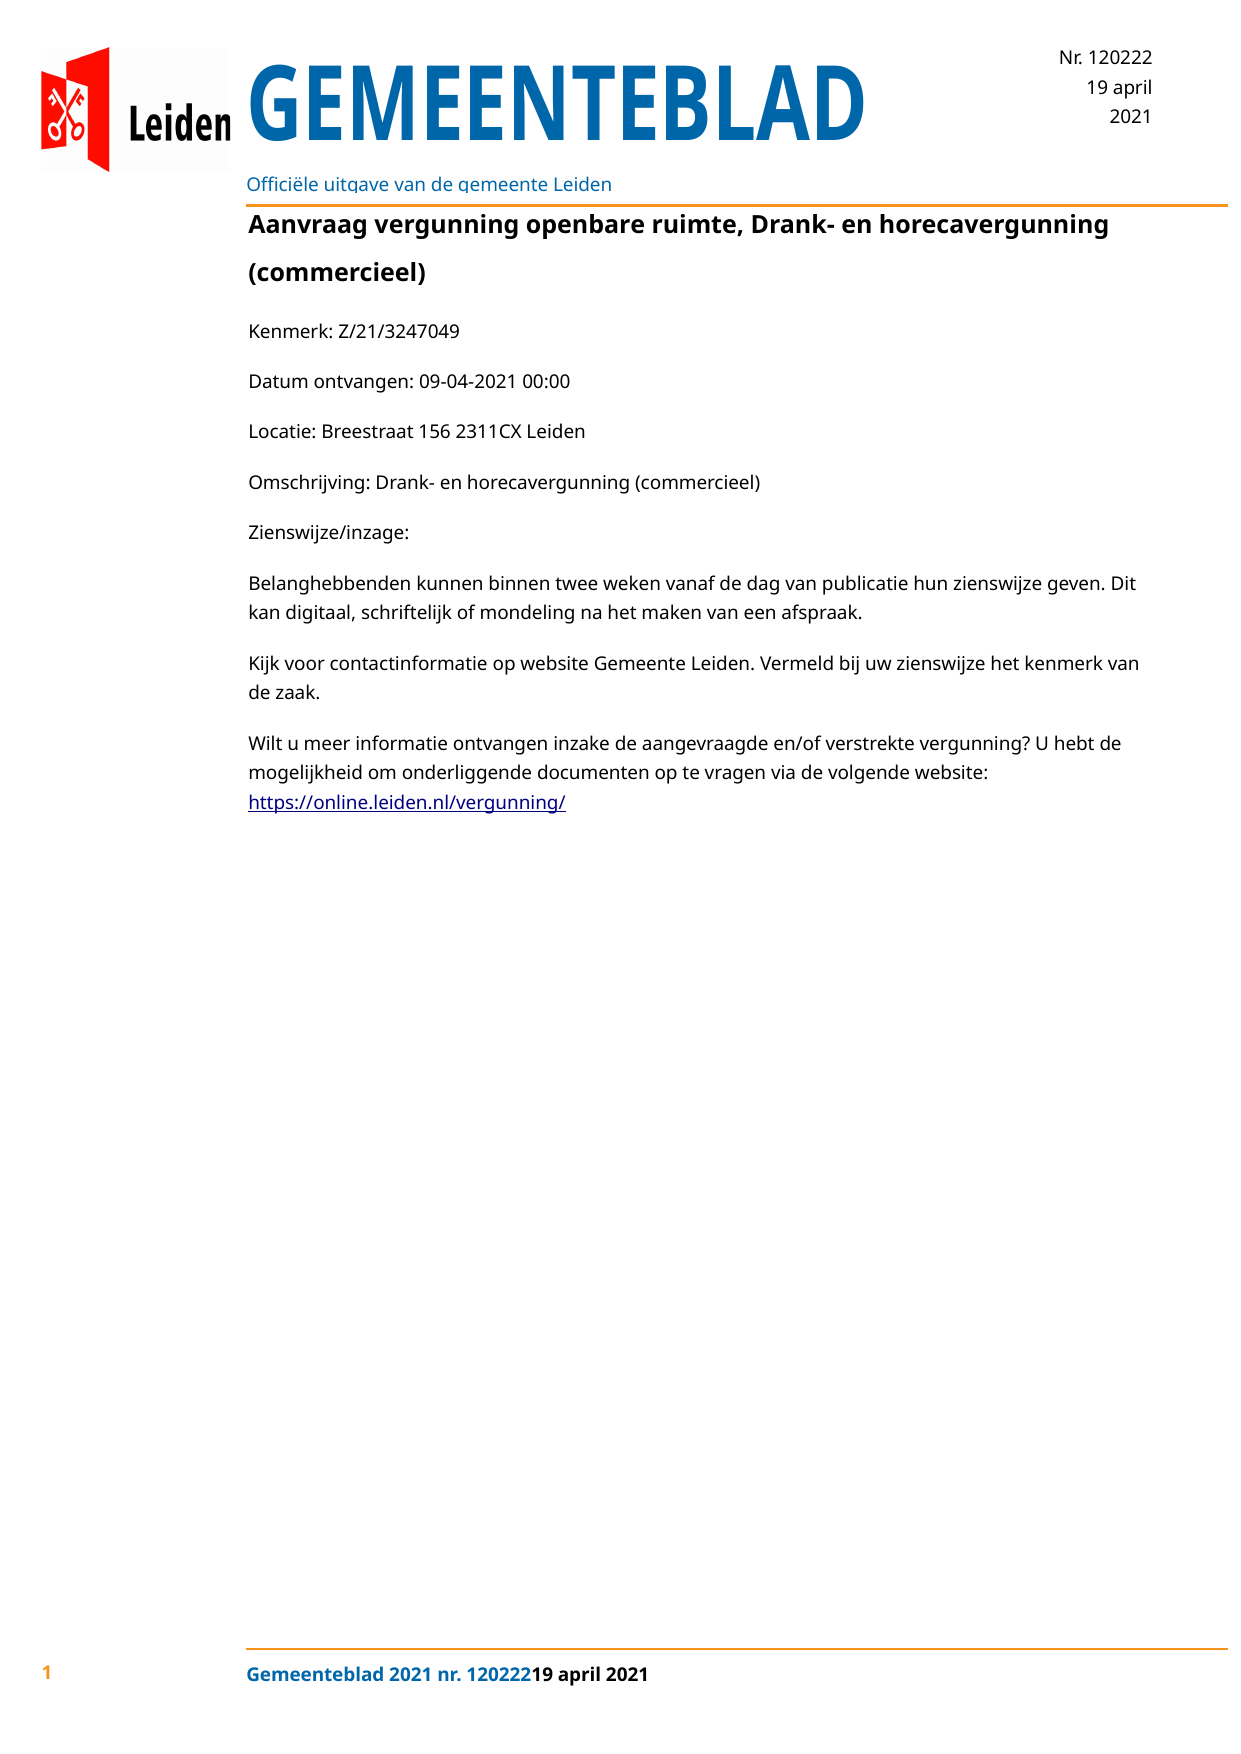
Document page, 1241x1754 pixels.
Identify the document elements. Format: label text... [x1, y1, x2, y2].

text Omschrijving: Drank- en horecavergunning (commercieel) [248, 469, 1152, 495]
text Locatie: Breestraat 156 2311CX Leiden [248, 419, 1152, 444]
text Kenmerk: Z/21/3247049 [248, 318, 1152, 344]
text Datum ontvangen: 09-04-2021 00:00 [248, 368, 1152, 394]
text Kijk voor contactinformatie op website Gemeente Leiden. Vermeld bij uw zienswijze het kenmerk van de zaak. [248, 650, 1152, 705]
picture [41, 47, 231, 172]
text Belanghebbenden kunnen binnen twee weken vanaf de dag van publicatie hun zienswijze geven. Dit kan digitaal, schriftelijk of mondeling na het maken van een afspraak. [248, 570, 1152, 625]
text Zienswijze/inzage: [248, 519, 1152, 545]
text Wilt u meer informatie ontvangen inzake de aangevraagde en/of verstrekte vergunning? U hebt de mogelijkheid om onderliggende documenten op te vragen via de volgende website: https://online.leiden.nl/vergunning/ [248, 730, 1152, 815]
text Aanvraag vergunning openbare ruimte, Drank- en horecavergunning (commercieel) [248, 207, 1152, 288]
